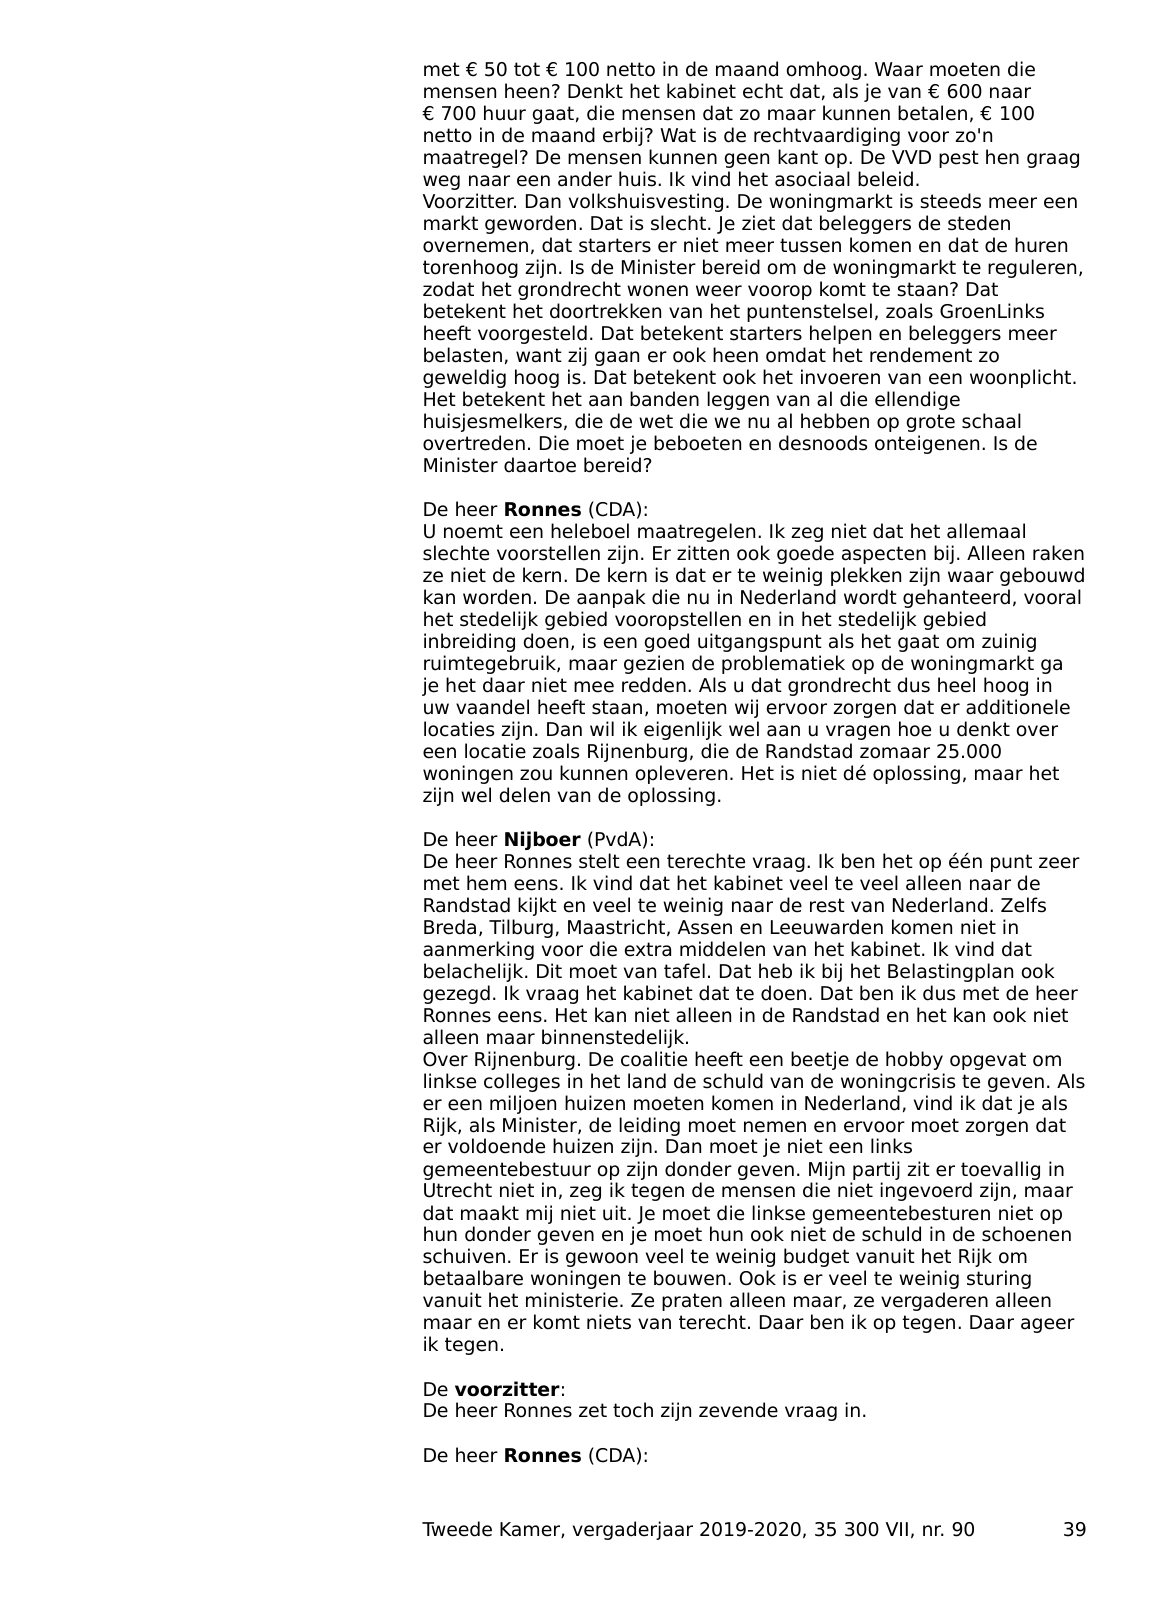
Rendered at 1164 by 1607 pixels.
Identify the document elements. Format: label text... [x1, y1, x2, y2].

text De heer Ronnes stelt een terechte vraag. Ik ben het op één punt zeer met hem eens. Ik vind dat het kabinet veel te veel alleen naar de Randstad kijkt en veel te weinig naar de rest van Nederland. Zelfs Breda, Tilburg, Maastricht, Assen en Leeuwarden komen niet in aanmerking voor die extra middelen van het kabinet. Ik vind dat belachelijk. Dit moet van tafel. Dat heb ik bij het Belastingplan ook gezegd. Ik vraag het kabinet dat te doen. Dat ben ik dus met de heer Ronnes eens. Het kan niet alleen in de Randstad en het kan ook niet alleen maar binnenstedelijk. [422, 851, 1087, 1048]
text U noemt een heleboel maatregelen. Ik zeg niet dat het allemaal slechte voorstellen zijn. Er zitten ook goede aspecten bij. Alleen raken ze niet de kern. De kern is dat er te weinig plekken zijn waar gebouwd kan worden. De aanpak die nu in Nederland wordt gehanteerd, vooral het stedelijk gebied vooropstellen en in het stedelijk gebied inbreiding doen, is een goed uitgangspunt als het gaat om zuinig ruimtegebruik, maar gezien de problematiek op de woningmarkt ga je het daar niet mee redden. Als u dat grondrecht dus heel hoog in uw vaandel heeft staan, moeten wij ervoor zorgen dat er additionele locaties zijn. Dan wil ik eigenlijk wel aan u vragen hoe u denkt over een locatie zoals Rijnenburg, die de Randstad zomaar 25.000 woningen zou kunnen opleveren. Het is niet dé oplossing, maar het zijn wel delen van de oplossing. [422, 521, 1087, 807]
text De heer Ronnes (CDA): [422, 1444, 1087, 1467]
text De heer Ronnes (CDA): [422, 499, 1087, 521]
text De heer Ronnes zet toch zijn zevende vraag in. [422, 1400, 1087, 1422]
text Over Rijnenburg. De coalitie heeft een beetje de hobby opgevat om linkse colleges in het land de schuld van de woningcrisis te geven. Als er een miljoen huizen moeten komen in Nederland, vind ik dat je als Rijk, als Minister, de leiding moet nemen en ervoor moet zorgen dat er voldoende huizen zijn. Dan moet je niet een links gemeentebestuur op zijn donder geven. Mijn partij zit er toevallig in Utrecht niet in, zeg ik tegen de mensen die niet ingevoerd zijn, maar dat maakt mij niet uit. Je moet die linkse gemeentebesturen niet op hun donder geven en je moet hun ook niet de schuld in de schoenen schuiven. Er is gewoon veel te weinig budget vanuit het Rijk om betaalbare woningen te bouwen. Ook is er veel te weinig sturing vanuit het ministerie. Ze praten alleen maar, ze vergaderen alleen maar en er komt niets van terecht. Daar ben ik op tegen. Daar ageer ik tegen. [422, 1048, 1087, 1356]
text met € 50 tot € 100 netto in de maand omhoog. Waar moeten die mensen heen? Denkt het kabinet echt dat, als je van € 600 naar € 700 huur gaat, die mensen dat zo maar kunnen betalen, € 100 netto in de maand erbij? Wat is de rechtvaardiging voor zo'n maatregel? De mensen kunnen geen kant op. De VVD pest hen graag weg naar een ander huis. Ik vind het asociaal beleid. [422, 59, 1087, 191]
text De heer Nijboer (PvdA): [422, 829, 1087, 851]
text Voorzitter. Dan volkshuisvesting. De woningmarkt is steeds meer een markt geworden. Dat is slecht. Je ziet dat beleggers de steden overnemen, dat starters er niet meer tussen komen en dat de huren torenhoog zijn. Is de Minister bereid om de woningmarkt te reguleren, zodat het grondrecht wonen weer voorop komt te staan? Dat betekent het doortrekken van het puntenstelsel, zoals GroenLinks heeft voorgesteld. Dat betekent starters helpen en beleggers meer belasten, want zij gaan er ook heen omdat het rendement zo geweldig hoog is. Dat betekent ook het invoeren van een woonplicht. Het betekent het aan banden leggen van al die ellendige huisjesmelkers, die de wet die we nu al hebben op grote schaal overtreden. Die moet je beboeten en desnoods onteigenen. Is de Minister daartoe bereid? [422, 191, 1087, 477]
text De voorzitter: [422, 1378, 1087, 1400]
